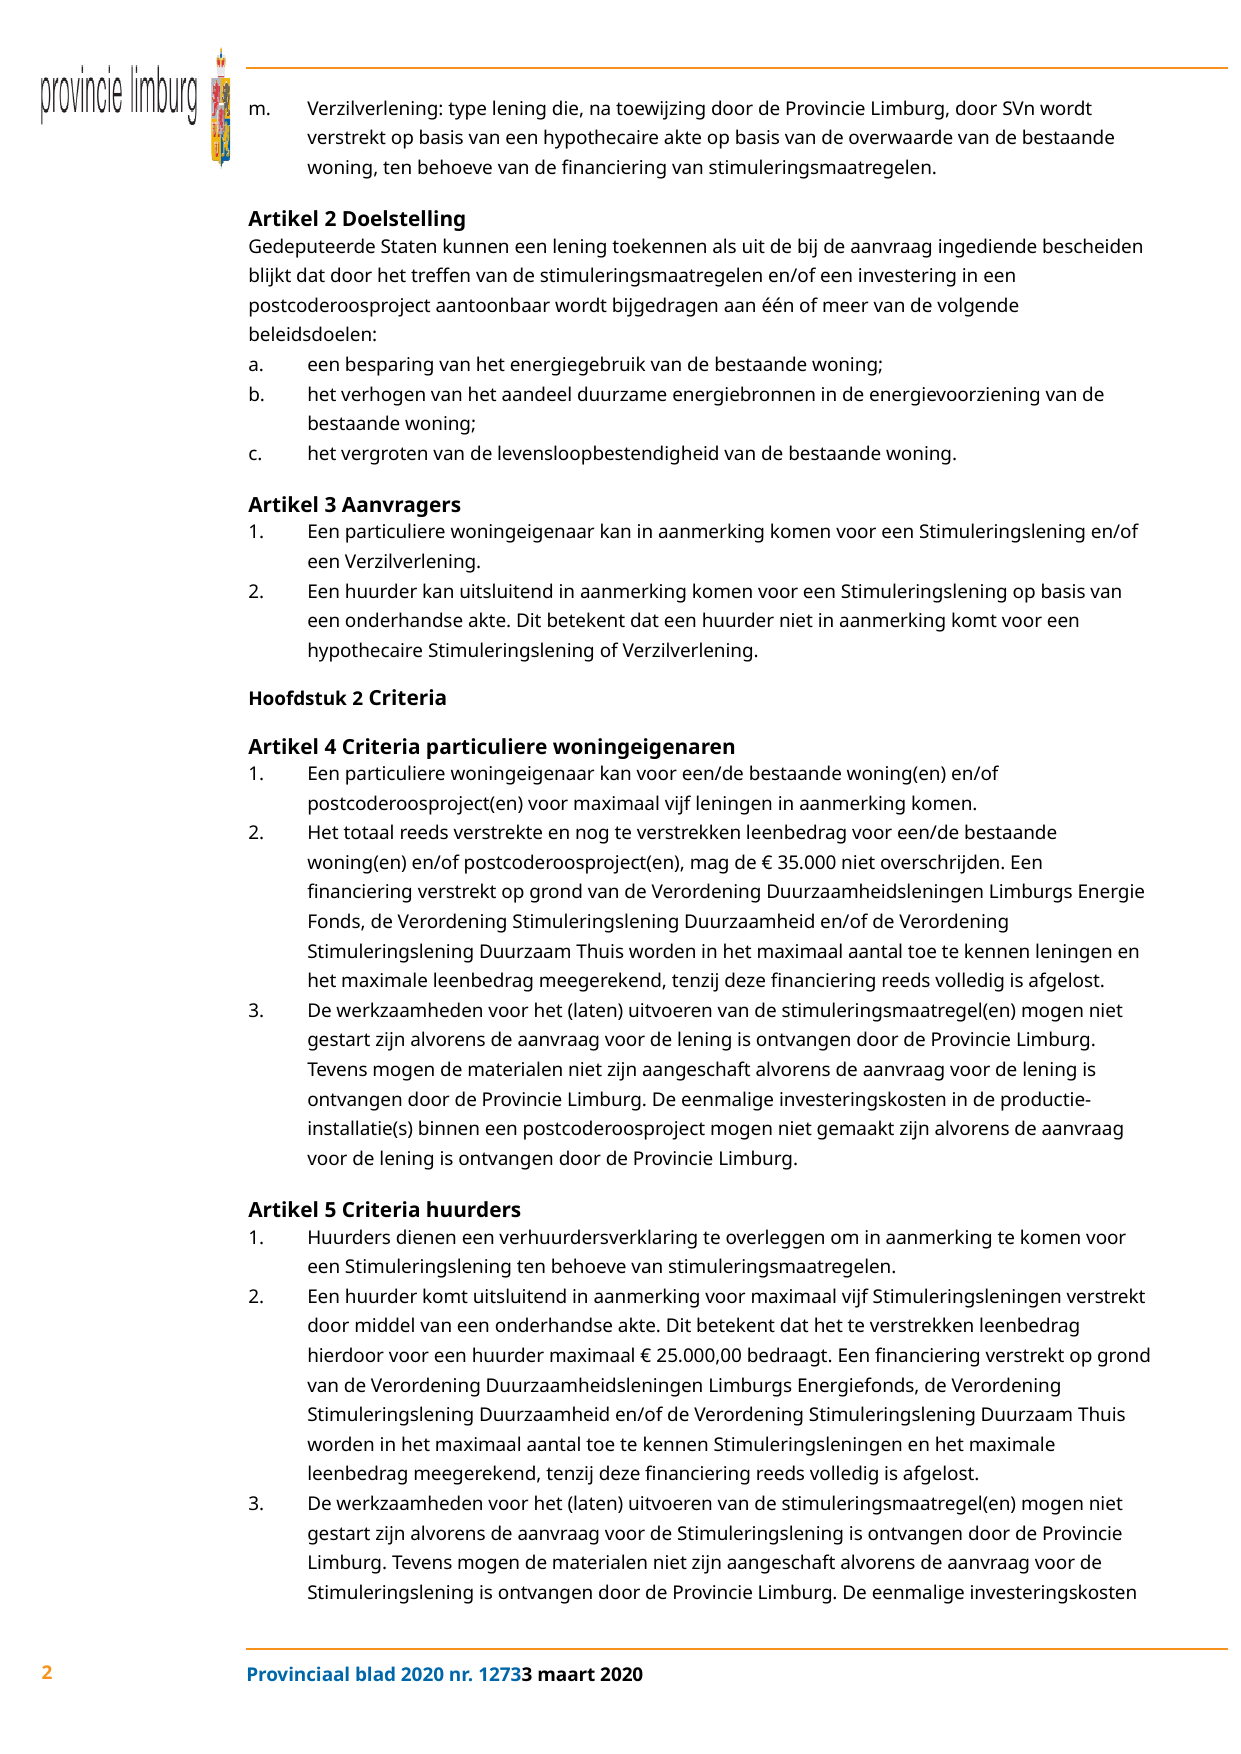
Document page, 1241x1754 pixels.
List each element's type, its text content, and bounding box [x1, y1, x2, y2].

text Artikel 2 Doelstelling [248, 204, 1152, 233]
list een besparing van het energiegebruik van de bestaande woning; [248, 351, 1152, 377]
text Artikel 5 Criteria huurders [248, 1195, 1152, 1224]
text Artikel 3 Aanvragers [248, 490, 1152, 519]
text Hoofdstuk 2 Criteria [248, 683, 1152, 711]
list Een particuliere woningeigenaar kan in aanmerking komen voor een Stimuleringslening en/of een Verzilverlening. [248, 519, 1152, 574]
list Een particuliere woningeigenaar kan voor een/de bestaande woning(en) en/of postcoderoosproject(en) voor maximaal vijf leningen in aanmerking komen. [248, 760, 1152, 816]
list het verhogen van het aandeel duurzame energiebronnen in de energievoorziening van de bestaande woning; [248, 381, 1152, 436]
list het vergroten van de levensloopbestendigheid van de bestaande woning. [248, 440, 1152, 466]
text Artikel 4 Criteria particuliere woningeigenaren [248, 732, 1152, 760]
picture [41, 47, 231, 172]
list Huurders dienen een verhuurdersverklaring te overleggen om in aanmerking te komen voor een Stimuleringslening ten behoeve van stimuleringsmaatregelen. [248, 1224, 1152, 1279]
list Een huurder kan uitsluitend in aanmerking komen voor een Stimuleringslening op basis van een onderhandse akte. Dit betekent dat een huurder niet in aanmerking komt voor een hypothecaire Stimuleringslening of Verzilverlening. [248, 578, 1152, 663]
list Een huurder komt uitsluitend in aanmerking voor maximaal vijf Stimuleringsleningen verstrekt door middel van een onderhandse akte. Dit betekent dat het te verstrekken leenbedrag hierdoor voor een huurder maximaal € 25.000,00 bedraagt. Een financiering verstrekt op grond van de Verordening Duurzaamheidsleningen Limburgs Energiefonds, de Verordening Stimuleringslening Duurzaamheid en/of de Verordening Stimuleringslening Duurzaam Thuis worden in het maximaal aantal toe te kennen Stimuleringsleningen en het maximale leenbedrag meegerekend, tenzij deze financiering reeds volledig is afgelost. [248, 1283, 1152, 1486]
list Verzilverlening: type lening die, na toewijzing door de Provincie Limburg, door SVn wordt verstrekt op basis van een hypothecaire akte op basis van de overwaarde van de bestaande woning, ten behoeve van de financiering van stimuleringsmaatregelen. [248, 95, 1152, 180]
list De werkzaamheden voor het (laten) uitvoeren van de stimuleringsmaatregel(en) mogen niet gestart zijn alvorens de aanvraag voor de lening is ontvangen door de Provincie Limburg. Tevens mogen de materialen niet zijn aangeschaft alvorens de aanvraag voor de lening is ontvangen door de Provincie Limburg. De eenmalige investeringskosten in de productie-installatie(s) binnen een postcoderoosproject mogen niet gemaakt zijn alvorens de aanvraag voor de lening is ontvangen door de Provincie Limburg. [248, 997, 1152, 1171]
list De werkzaamheden voor het (laten) uitvoeren van de stimuleringsmaatregel(en) mogen niet gestart zijn alvorens de aanvraag voor de Stimuleringslening is ontvangen door de Provincie Limburg. Tevens mogen de materialen niet zijn aangeschaft alvorens de aanvraag voor de Stimuleringslening is ontvangen door de Provincie Limburg. De eenmalige investeringskosten [248, 1490, 1152, 1604]
text Gedeputeerde Staten kunnen een lening toekennen als uit de bij de aanvraag ingediende bescheiden blijkt dat door het treffen van de stimuleringsmaatregelen en/of een investering in een postcoderoosproject aantoonbaar wordt bijgedragen aan één of meer van de volgende beleidsdoelen: [248, 233, 1152, 347]
list Het totaal reeds verstrekte en nog te verstrekken leenbedrag voor een/de bestaande woning(en) en/of postcoderoosproject(en), mag de € 35.000 niet overschrijden. Een financiering verstrekt op grond van de Verordening Duurzaamheidsleningen Limburgs Energie Fonds, de Verordening Stimuleringslening Duurzaamheid en/of de Verordening Stimuleringslening Duurzaam Thuis worden in het maximaal aantal toe te kennen leningen en het maximale leenbedrag meegerekend, tenzij deze financiering reeds volledig is afgelost. [248, 819, 1152, 993]
